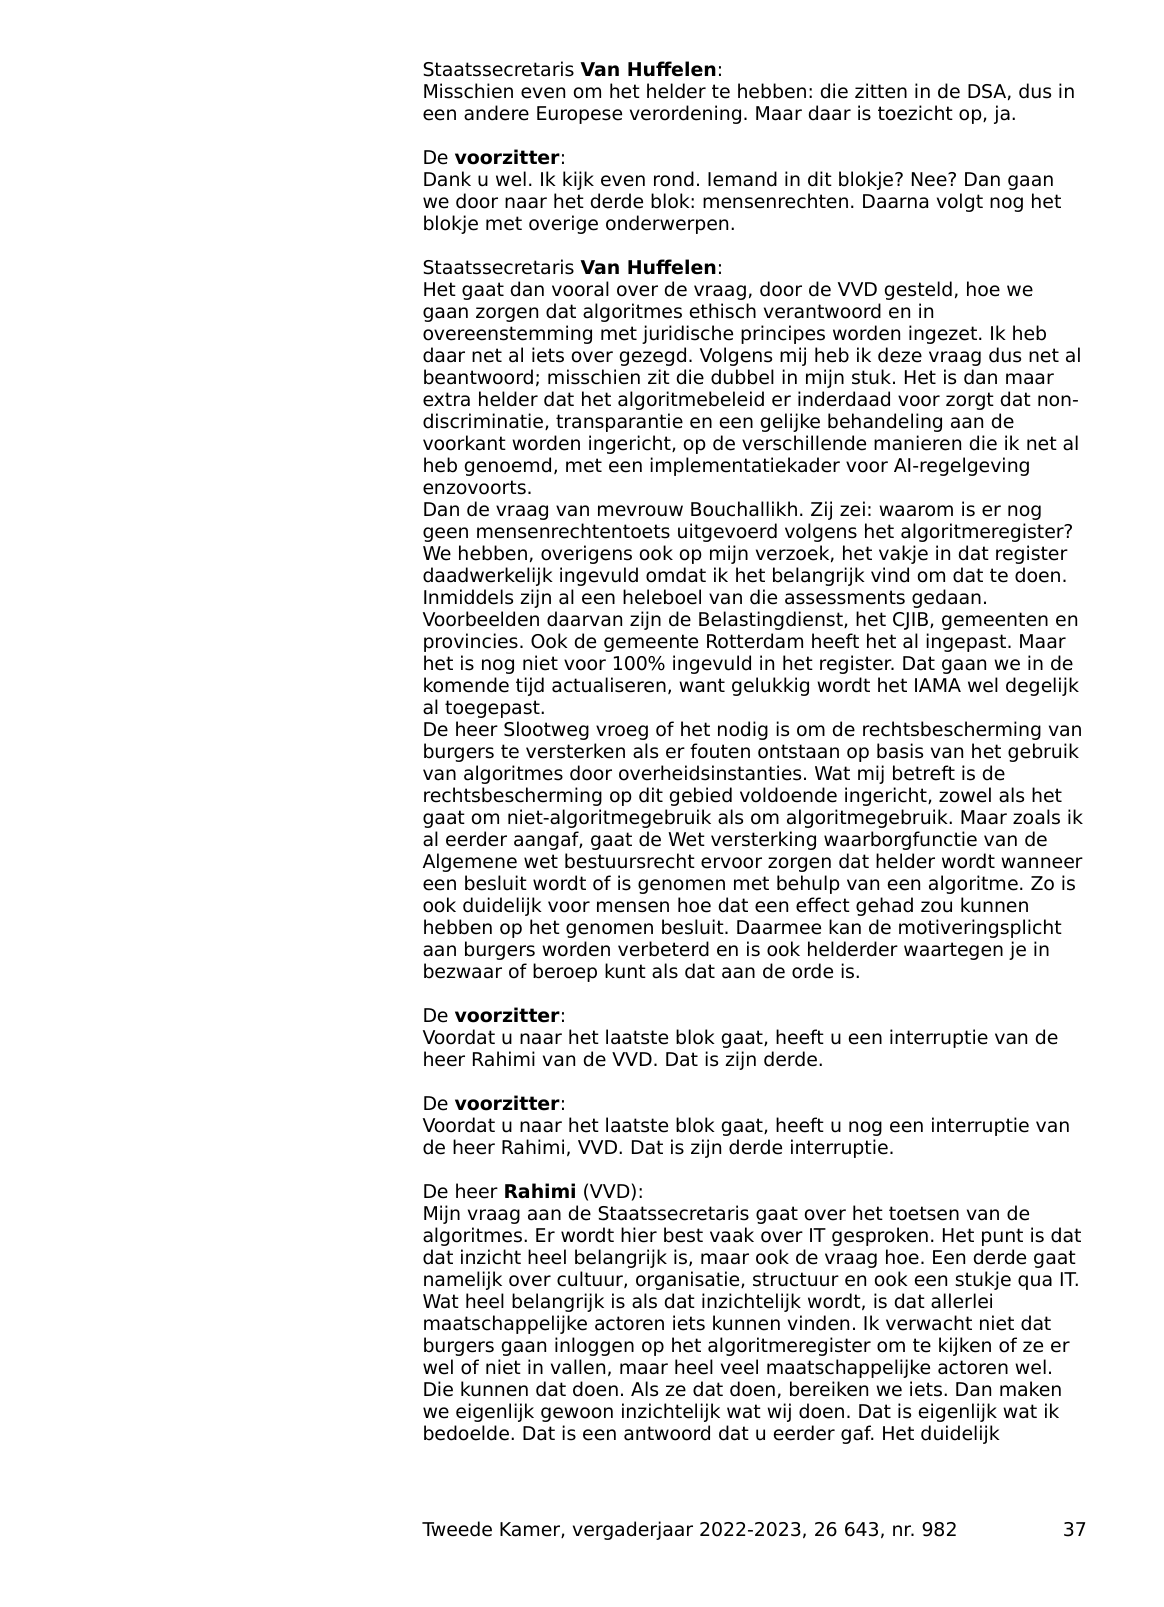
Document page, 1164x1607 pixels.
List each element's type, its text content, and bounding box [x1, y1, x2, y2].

text De voorzitter: [422, 1005, 1087, 1027]
text Dan de vraag van mevrouw Bouchallikh. Zij zei: waarom is er nog geen mensenrechtentoets uitgevoerd volgens het algoritmeregister? We hebben, overigens ook op mijn verzoek, het vakje in dat register daadwerkelijk ingevuld omdat ik het belangrijk vind om dat te doen. Inmiddels zijn al een heleboel van die assessments gedaan. Voorbeelden daarvan zijn de Belastingdienst, het CJIB, gemeenten en provincies. Ook de gemeente Rotterdam heeft het al ingepast. Maar het is nog niet voor 100% ingevuld in het register. Dat gaan we in de komende tijd actualiseren, want gelukkig wordt het IAMA wel degelijk al toegepast. [422, 499, 1087, 719]
text Het gaat dan vooral over de vraag, door de VVD gesteld, hoe we gaan zorgen dat algoritmes ethisch verantwoord en in overeenstemming met juridische principes worden ingezet. Ik heb daar net al iets over gezegd. Volgens mij heb ik deze vraag dus net al beantwoord; misschien zit die dubbel in mijn stuk. Het is dan maar extra helder dat het algoritmebeleid er inderdaad voor zorgt dat non-discriminatie, transparantie en een gelijke behandeling aan de voorkant worden ingericht, op de verschillende manieren die ik net al heb genoemd, met een implementatiekader voor AI-regelgeving enzovoorts. [422, 279, 1087, 499]
text Voordat u naar het laatste blok gaat, heeft u nog een interruptie van de heer Rahimi, VVD. Dat is zijn derde interruptie. [422, 1115, 1087, 1159]
text De heer Rahimi (VVD): [422, 1181, 1087, 1203]
text Staatssecretaris Van Huffelen: [422, 59, 1087, 81]
text Mijn vraag aan de Staatssecretaris gaat over het toetsen van de algoritmes. Er wordt hier best vaak over IT gesproken. Het punt is dat dat inzicht heel belangrijk is, maar ook de vraag hoe. Een derde gaat namelijk over cultuur, organisatie, structuur en ook een stukje qua IT. Wat heel belangrijk is als dat inzichtelijk wordt, is dat allerlei maatschappelijke actoren iets kunnen vinden. Ik verwacht niet dat burgers gaan inloggen op het algoritmeregister om te kijken of ze er wel of niet in vallen, maar heel veel maatschappelijke actoren wel. Die kunnen dat doen. Als ze dat doen, bereiken we iets. Dan maken we eigenlijk gewoon inzichtelijk wat wij doen. Dat is eigenlijk wat ik bedoelde. Dat is een antwoord dat u eerder gaf. Het duidelijk [422, 1203, 1087, 1445]
text Voordat u naar het laatste blok gaat, heeft u een interruptie van de heer Rahimi van de VVD. Dat is zijn derde. [422, 1027, 1087, 1071]
text De voorzitter: [422, 1093, 1087, 1115]
text Staatssecretaris Van Huffelen: [422, 257, 1087, 279]
text Misschien even om het helder te hebben: die zitten in de DSA, dus in een andere Europese verordening. Maar daar is toezicht op, ja. [422, 81, 1087, 125]
text De voorzitter: [422, 147, 1087, 169]
text Dank u wel. Ik kijk even rond. Iemand in dit blokje? Nee? Dan gaan we door naar het derde blok: mensenrechten. Daarna volgt nog het blokje met overige onderwerpen. [422, 169, 1087, 235]
text De heer Slootweg vroeg of het nodig is om de rechtsbescherming van burgers te versterken als er fouten ontstaan op basis van het gebruik van algoritmes door overheidsinstanties. Wat mij betreft is de rechtsbescherming op dit gebied voldoende ingericht, zowel als het gaat om niet-algoritmegebruik als om algoritmegebruik. Maar zoals ik al eerder aangaf, gaat de Wet versterking waarborgfunctie van de Algemene wet bestuursrecht ervoor zorgen dat helder wordt wanneer een besluit wordt of is genomen met behulp van een algoritme. Zo is ook duidelijk voor mensen hoe dat een effect gehad zou kunnen hebben op het genomen besluit. Daarmee kan de motiveringsplicht aan burgers worden verbeterd en is ook helderder waartegen je in bezwaar of beroep kunt als dat aan de orde is. [422, 719, 1087, 983]
